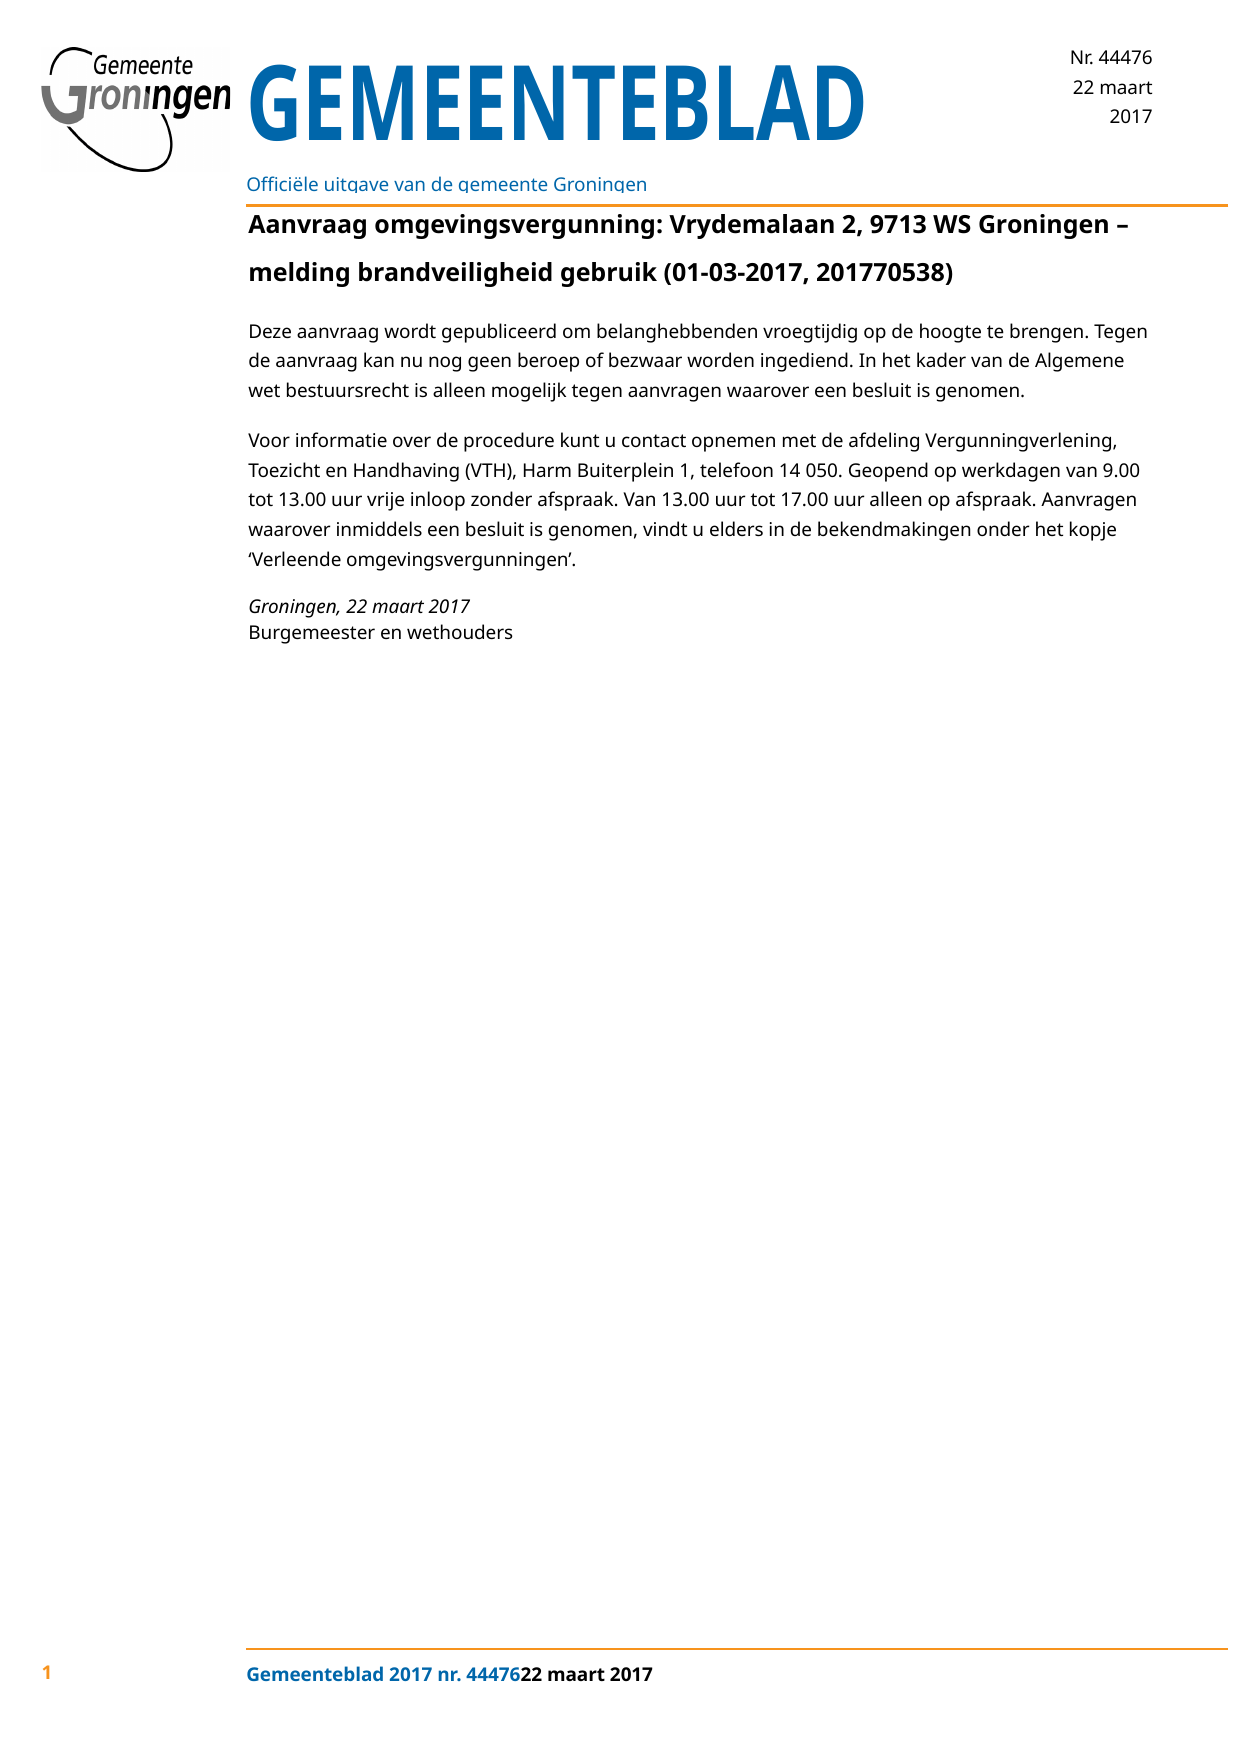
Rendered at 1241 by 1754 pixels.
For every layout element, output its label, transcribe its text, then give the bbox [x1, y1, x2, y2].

text Groningen, 22 maart 2017 [248, 594, 1152, 619]
text Aanvraag omgevingsvergunning: Vrydemalaan 2, 9713 WS Groningen – melding brandveiligheid gebruik (01-03-2017, 201770538) [248, 207, 1152, 288]
text Burgemeester en wethouders [248, 619, 1152, 645]
text Voor informatie over de procedure kunt u contact opnemen met de afdeling Vergunningverlening, Toezicht en Handhaving (VTH), Harm Buiterplein 1, telefoon 14 050. Geopend op werkdagen van 9.00 tot 13.00 uur vrije inloop zonder afspraak. Van 13.00 uur tot 17.00 uur alleen op afspraak. Aanvragen waarover inmiddels een besluit is genomen, vindt u elders in de bekendmakingen onder het kopje ‘Verleende omgevingsvergunningen’. [248, 427, 1152, 572]
text Deze aanvraag wordt gepubliceerd om belanghebbenden vroegtijdig op de hoogte te brengen. Tegen de aanvraag kan nu nog geen beroep of bezwaar worden ingediend. In het kader van de Algemene wet bestuursrecht is alleen mogelijk tegen aanvragen waarover een besluit is genomen. [248, 318, 1152, 403]
picture [41, 47, 231, 172]
